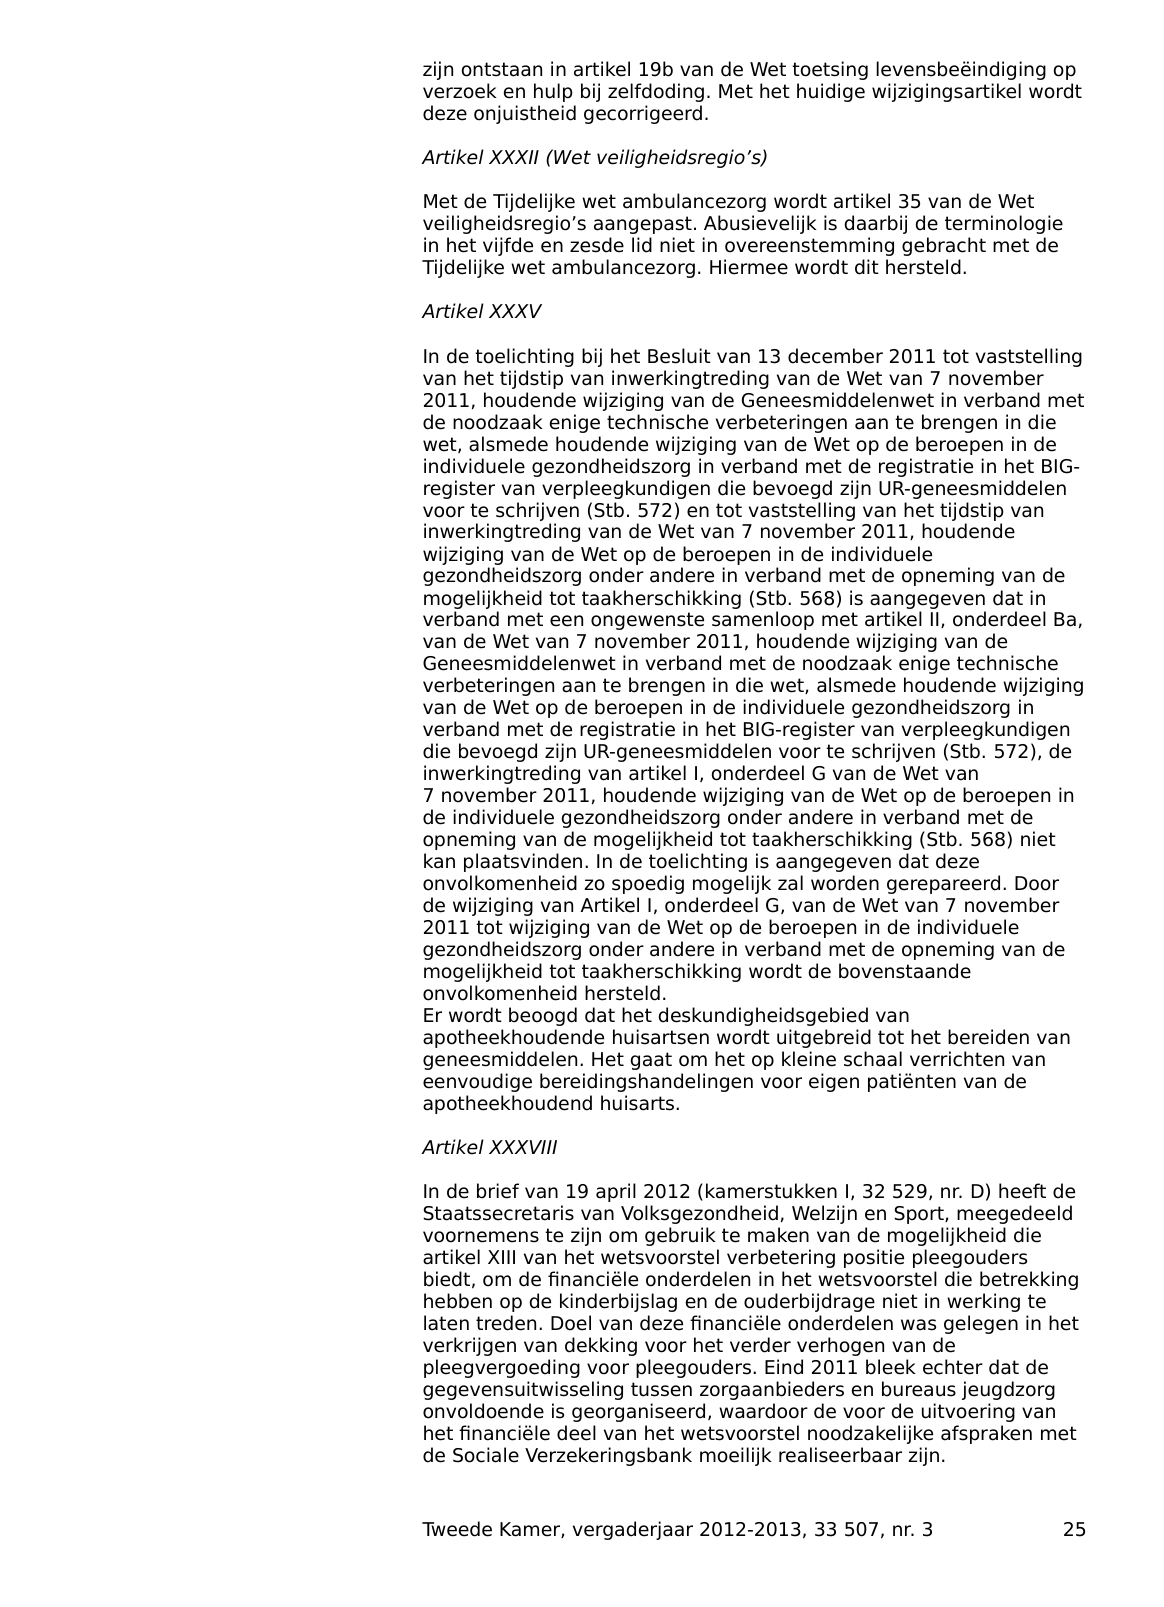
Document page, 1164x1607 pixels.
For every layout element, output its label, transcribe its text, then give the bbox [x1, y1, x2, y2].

text Er wordt beoogd dat het deskundigheidsgebied van apotheekhoudende huisartsen wordt uitgebreid tot het bereiden van geneesmiddelen. Het gaat om het op kleine schaal verrichten van eenvoudige bereidingshandelingen voor eigen patiënten van de apotheekhoudend huisarts. [422, 1005, 1087, 1115]
text zijn ontstaan in artikel 19b van de Wet toetsing levensbeëindiging op verzoek en hulp bij zelfdoding. Met het huidige wijzigingsartikel wordt deze onjuistheid gecorrigeerd. [422, 59, 1087, 125]
text In de brief van 19 april 2012 (kamerstukken I, 32 529, nr. D) heeft de Staatssecretaris van Volksgezondheid, Welzijn en Sport, meegedeeld voornemens te zijn om gebruik te maken van de mogelijkheid die artikel XIII van het wetsvoorstel verbetering positie pleegouders biedt, om de financiële onderdelen in het wetsvoorstel die betrekking hebben op de kinderbijslag en de ouderbijdrage niet in werking te laten treden. Doel van deze financiële onderdelen was gelegen in het verkrijgen van dekking voor het verder verhogen van de pleegvergoeding voor pleegouders. Eind 2011 bleek echter dat de gegevensuitwisseling tussen zorgaanbieders en bureaus jeugdzorg onvoldoende is georganiseerd, waardoor de voor de uitvoering van het financiële deel van het wetsvoorstel noodzakelijke afspraken met de Sociale Verzekeringsbank moeilijk realiseerbaar zijn. [422, 1181, 1087, 1467]
text In de toelichting bij het Besluit van 13 december 2011 tot vaststelling van het tijdstip van inwerkingtreding van de Wet van 7 november 2011, houdende wijziging van de Geneesmiddelenwet in verband met de noodzaak enige technische verbeteringen aan te brengen in die wet, alsmede houdende wijziging van de Wet op de beroepen in de individuele gezondheidszorg in verband met de registratie in het BIG-register van verpleegkundigen die bevoegd zijn UR-geneesmiddelen voor te schrijven (Stb. 572) en tot vaststelling van het tijdstip van inwerkingtreding van de Wet van 7 november 2011, houdende wijziging van de Wet op de beroepen in de individuele gezondheidszorg onder andere in verband met de opneming van de mogelijkheid tot taakherschikking (Stb. 568) is aangegeven dat in verband met een ongewenste samenloop met artikel II, onderdeel Ba, van de Wet van 7 november 2011, houdende wijziging van de Geneesmiddelenwet in verband met de noodzaak enige technische verbeteringen aan te brengen in die wet, alsmede houdende wijziging van de Wet op de beroepen in de individuele gezondheidszorg in verband met de registratie in het BIG-register van verpleegkundigen die bevoegd zijn UR-geneesmiddelen voor te schrijven (Stb. 572), de inwerkingtreding van artikel I, onderdeel G van de Wet van 7 november 2011, houdende wijziging van de Wet op de beroepen in de individuele gezondheidszorg onder andere in verband met de opneming van de mogelijkheid tot taakherschikking (Stb. 568) niet kan plaatsvinden. In de toelichting is aangegeven dat deze onvolkomenheid zo spoedig mogelijk zal worden gerepareerd. Door de wijziging van Artikel I, onderdeel G, van de Wet van 7 november 2011 tot wijziging van de Wet op de beroepen in de individuele gezondheidszorg onder andere in verband met de opneming van de mogelijkheid tot taakherschikking wordt de bovenstaande onvolkomenheid hersteld. [422, 346, 1087, 1005]
subtitle Artikel XXXVIII [422, 1137, 1087, 1159]
subtitle Artikel XXXII (Wet veiligheidsregio’s) [422, 147, 1087, 169]
subtitle Artikel XXXV [422, 301, 1087, 323]
text Met de Tijdelijke wet ambulancezorg wordt artikel 35 van de Wet veiligheidsregio’s aangepast. Abusievelijk is daarbij de terminologie in het vijfde en zesde lid niet in overeenstemming gebracht met de Tijdelijke wet ambulancezorg. Hiermee wordt dit hersteld. [422, 191, 1087, 279]
